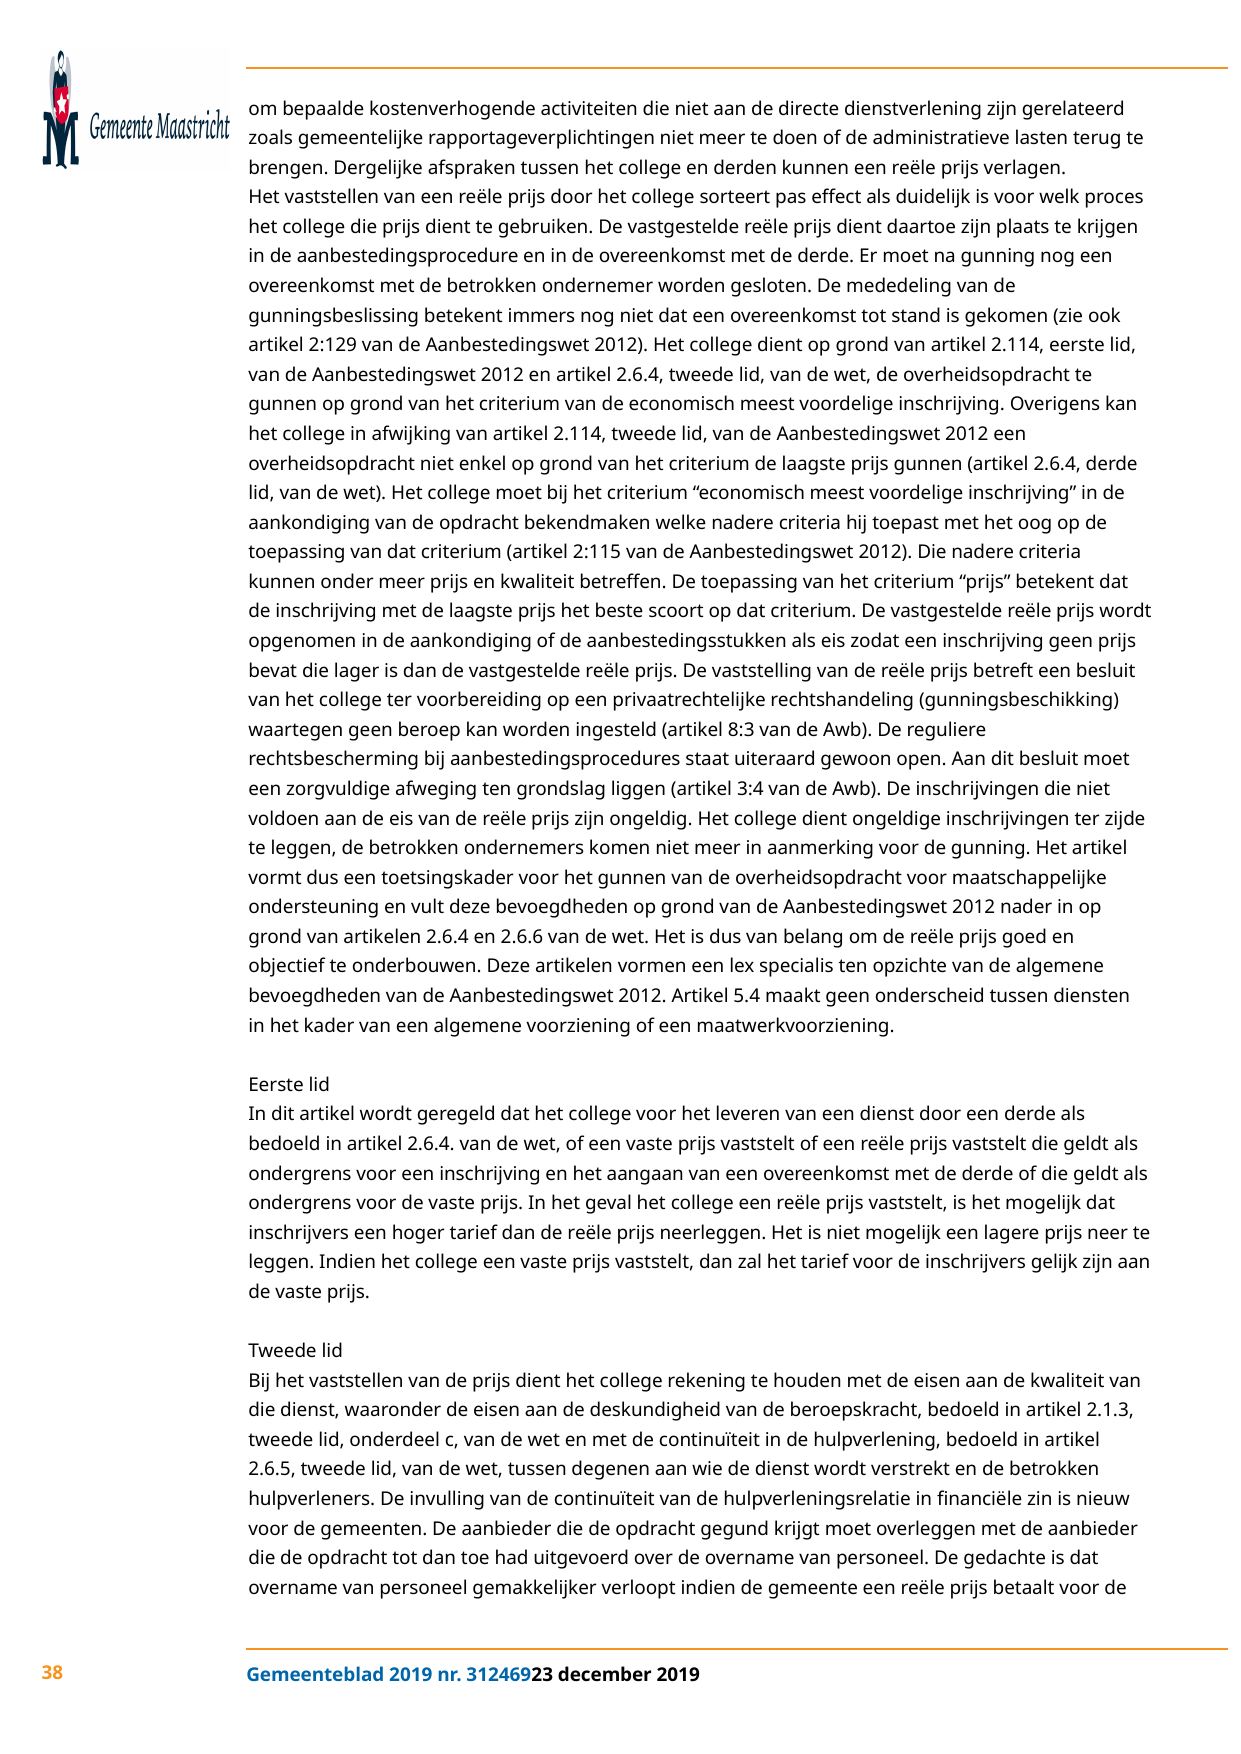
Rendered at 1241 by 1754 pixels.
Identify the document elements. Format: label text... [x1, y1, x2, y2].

text In dit artikel wordt geregeld dat het college voor het leveren van een dienst door een derde als bedoeld in artikel 2.6.4. van de wet, of een vaste prijs vaststelt of een reële prijs vaststelt die geldt als ondergrens voor een inschrijving en het aangaan van een overeenkomst met de derde of die geldt als ondergrens voor de vaste prijs. In het geval het college een reële prijs vaststelt, is het mogelijk dat inschrijvers een hoger tarief dan de reële prijs neerleggen. Het is niet mogelijk een lagere prijs neer te leggen. Indien het college een vaste prijs vaststelt, dan zal het tarief voor de inschrijvers gelijk zijn aan de vaste prijs. [248, 1101, 1152, 1304]
text Bij het vaststellen van de prijs dient het college rekening te houden met de eisen aan de kwaliteit van die dienst, waaronder de eisen aan de deskundigheid van de beroepskracht, bedoeld in artikel 2.1.3, tweede lid, onderdeel c, van de wet en met de continuïteit in de hulpverlening, bedoeld in artikel 2.6.5, tweede lid, van de wet, tussen degenen aan wie de dienst wordt verstrekt en de betrokken hulpverleners. De invulling van de continuïteit van de hulpverleningsrelatie in financiële zin is nieuw voor de gemeenten. De aanbieder die de opdracht gegund krijgt moet overleggen met de aanbieder die de opdracht tot dan toe had uitgevoerd over de overname van personeel. De gedachte is dat overname van personeel gemakkelijker verloopt indien de gemeente een reële prijs betaalt voor de [248, 1367, 1152, 1600]
picture [41, 47, 231, 172]
text om bepaalde kostenverhogende activiteiten die niet aan de directe dienstverlening zijn gerelateerd zoals gemeentelijke rapportageverplichtingen niet meer te doen of de administratieve lasten terug te brengen. Dergelijke afspraken tussen het college en derden kunnen een reële prijs verlagen. [248, 95, 1152, 180]
text Eerste lid [248, 1071, 1152, 1097]
text Het vaststellen van een reële prijs door het college sorteert pas effect als duidelijk is voor welk proces het college die prijs dient te gebruiken. De vastgestelde reële prijs dient daartoe zijn plaats te krijgen in de aanbestedingsprocedure en in de overeenkomst met de derde. Er moet na gunning nog een overeenkomst met de betrokken ondernemer worden gesloten. De mededeling van de gunningsbeslissing betekent immers nog niet dat een overeenkomst tot stand is gekomen (zie ook artikel 2:129 van de Aanbestedingswet 2012). Het college dient op grond van artikel 2.114, eerste lid, van de Aanbestedingswet 2012 en artikel 2.6.4, tweede lid, van de wet, de overheidsopdracht te gunnen op grond van het criterium van de economisch meest voordelige inschrijving. Overigens kan het college in afwijking van artikel 2.114, tweede lid, van de Aanbestedingswet 2012 een overheidsopdracht niet enkel op grond van het criterium de laagste prijs gunnen (artikel 2.6.4, derde lid, van de wet). Het college moet bij het criterium “economisch meest voordelige inschrijving” in de aankondiging van de opdracht bekendmaken welke nadere criteria hij toepast met het oog op de toepassing van dat criterium (artikel 2:115 van de Aanbestedingswet 2012). Die nadere criteria kunnen onder meer prijs en kwaliteit betreffen. De toepassing van het criterium “prijs” betekent dat de inschrijving met de laagste prijs het beste scoort op dat criterium. De vastgestelde reële prijs wordt opgenomen in de aankondiging of de aanbestedingsstukken als eis zodat een inschrijving geen prijs bevat die lager is dan de vastgestelde reële prijs. De vaststelling van de reële prijs betreft een besluit van het college ter voorbereiding op een privaatrechtelijke rechtshandeling (gunningsbeschikking) waartegen geen beroep kan worden ingesteld (artikel 8:3 van de Awb). De reguliere rechtsbescherming bij aanbestedingsprocedures staat uiteraard gewoon open. Aan dit besluit moet een zorgvuldige afweging ten grondslag liggen (artikel 3:4 van de Awb). De inschrijvingen die niet voldoen aan de eis van de reële prijs zijn ongeldig. Het college dient ongeldige inschrijvingen ter zijde te leggen, de betrokken ondernemers komen niet meer in aanmerking voor de gunning. Het artikel vormt dus een toetsingskader voor het gunnen van de overheidsopdracht voor maatschappelijke ondersteuning en vult deze bevoegdheden op grond van de Aanbestedingswet 2012 nader in op grond van artikelen 2.6.4 en 2.6.6 van de wet. Het is dus van belang om de reële prijs goed en objectief te onderbouwen. Deze artikelen vormen een lex specialis ten opzichte van de algemene bevoegdheden van de Aanbestedingswet 2012. Artikel 5.4 maakt geen onderscheid tussen diensten in het kader van een algemene voorziening of een maatwerkvoorziening. [248, 183, 1152, 1038]
text Tweede lid [248, 1337, 1152, 1363]
